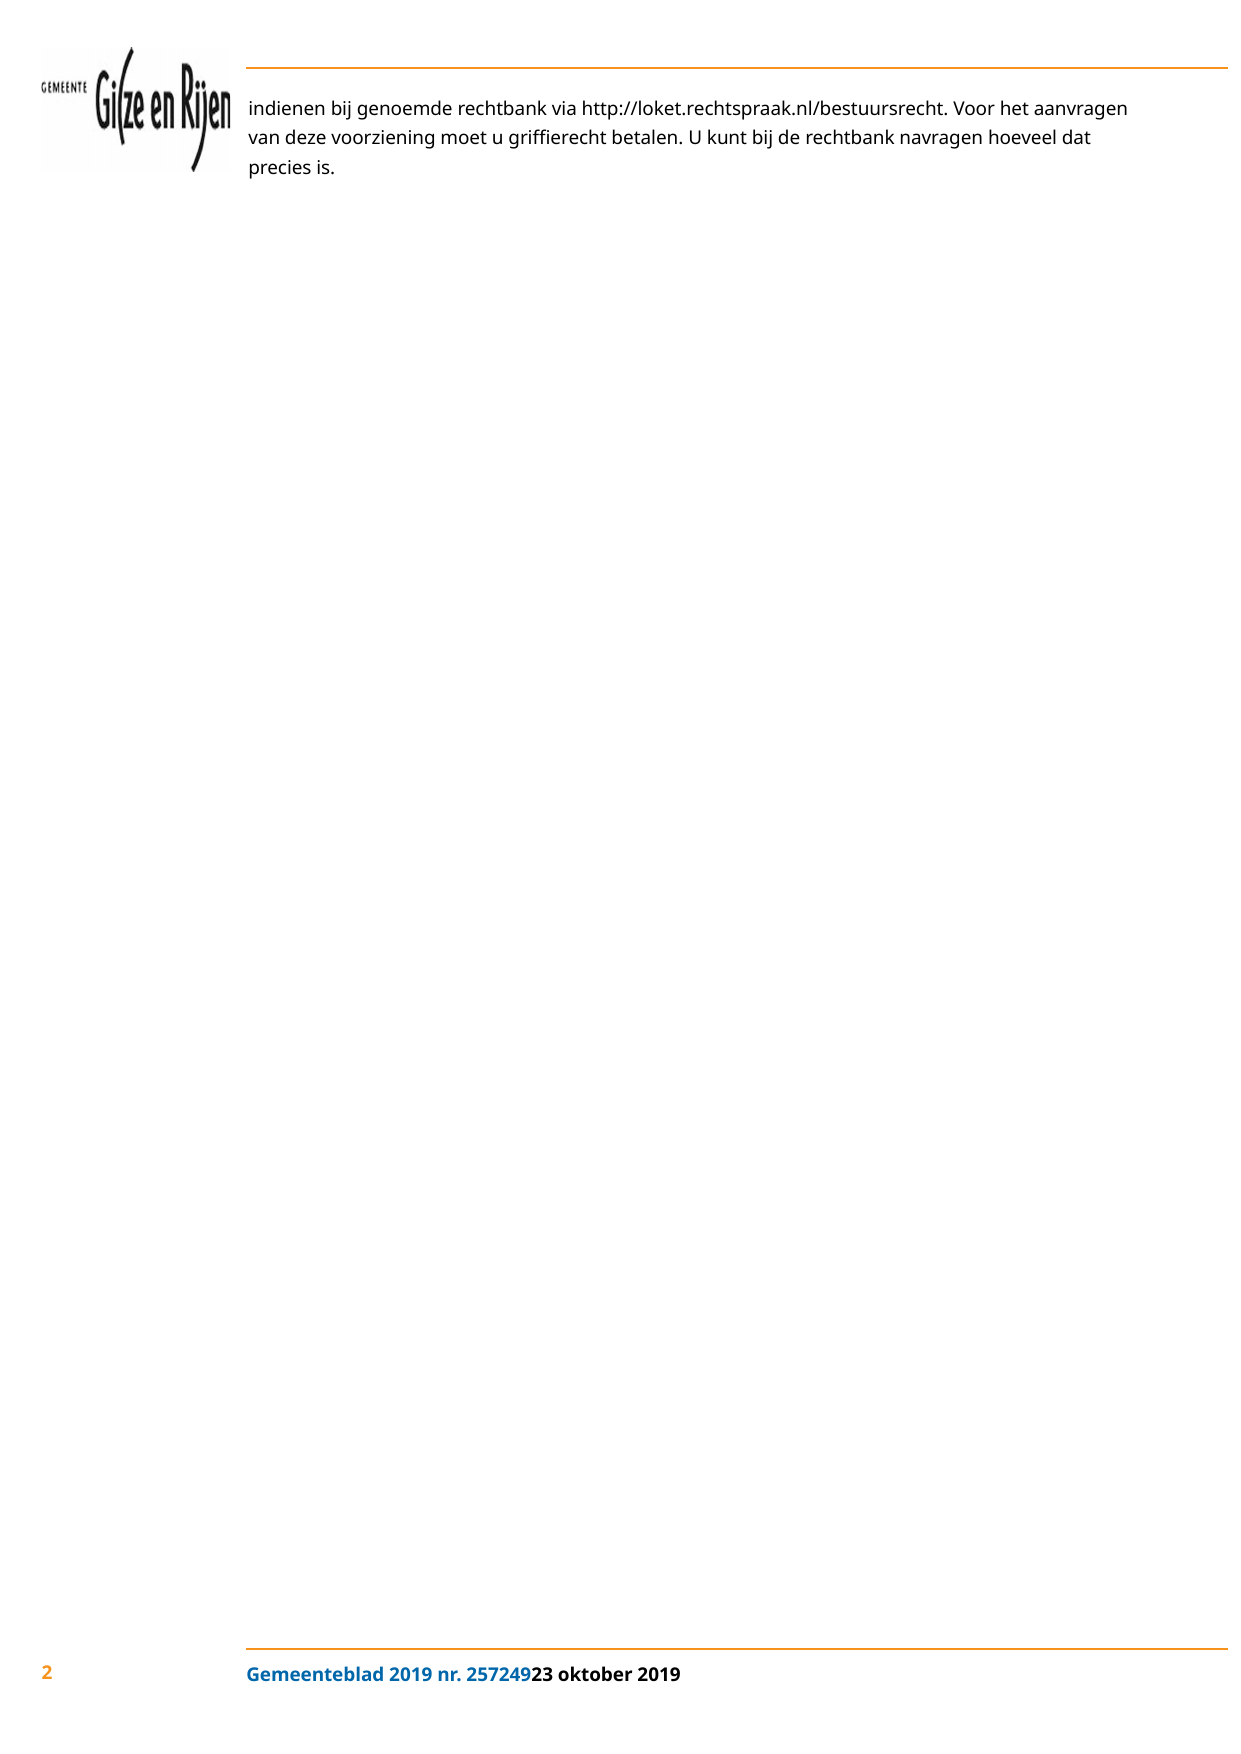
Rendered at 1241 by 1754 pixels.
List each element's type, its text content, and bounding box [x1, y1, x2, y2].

text indienen bij genoemde rechtbank via http://loket.rechtspraak.nl/bestuursrecht. Voor het aanvragen van deze voorziening moet u griffierecht betalen. U kunt bij de rechtbank navragen hoeveel dat precies is. [248, 95, 1152, 180]
picture [41, 47, 231, 172]
